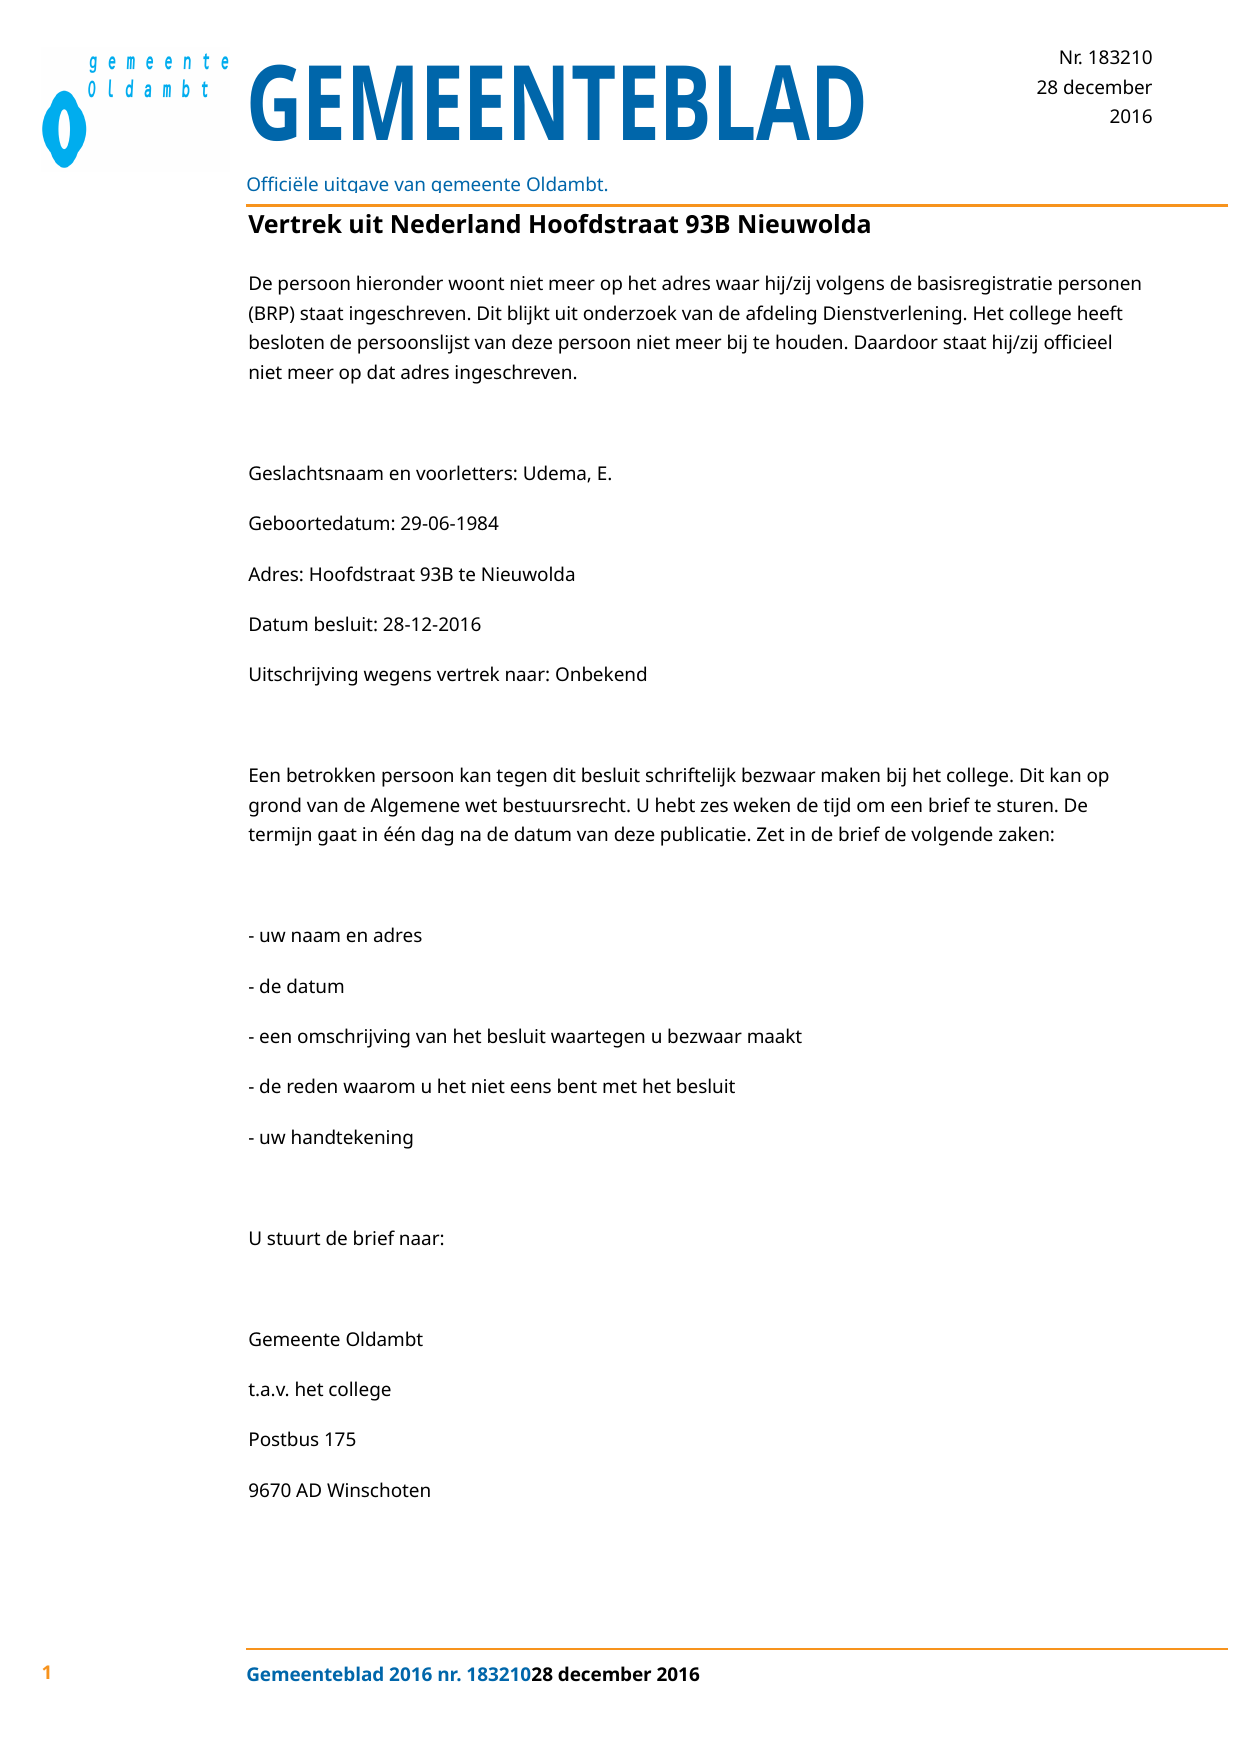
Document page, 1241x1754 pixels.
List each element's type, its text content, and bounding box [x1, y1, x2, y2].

text Datum besluit: 28-12-2016 [248, 611, 1152, 637]
text Postbus 175 [248, 1427, 1152, 1452]
picture [41, 47, 231, 172]
text - uw naam en adres [248, 922, 1152, 948]
text Gemeente Oldambt [248, 1326, 1152, 1351]
text Uitschrijving wegens vertrek naar: Onbekend [248, 662, 1152, 687]
text - uw handtekening [248, 1124, 1152, 1150]
text Vertrek uit Nederland Hoofdstraat 93B Nieuwolda [248, 207, 1152, 241]
text - de datum [248, 973, 1152, 998]
text De persoon hieronder woont niet meer op het adres waar hij/zij volgens de basisregistratie personen (BRP) staat ingeschreven. Dit blijkt uit onderzoek van de afdeling Dienstverlening. Het college heeft besloten de persoonslijst van deze persoon niet meer bij te houden. Daardoor staat hij/zij officieel niet meer op dat adres ingeschreven. [248, 270, 1152, 385]
text - de reden waarom u het niet eens bent met het besluit [248, 1074, 1152, 1099]
text 9670 AD Winschoten [248, 1477, 1152, 1503]
text Adres: Hoofdstraat 93B te Nieuwolda [248, 561, 1152, 586]
text Een betrokken persoon kan tegen dit besluit schriftelijk bezwaar maken bij het college. Dit kan op grond van de Algemene wet bestuursrecht. U hebt zes weken de tijd om een brief te sturen. De termijn gaat in één dag na de datum van deze publicatie. Zet in de brief de volgende zaken: [248, 762, 1152, 847]
text - een omschrijving van het besluit waartegen u bezwaar maakt [248, 1023, 1152, 1049]
text U stuurt de brief naar: [248, 1225, 1152, 1251]
text t.a.v. het college [248, 1376, 1152, 1402]
text Geslachtsnaam en voorletters: Udema, E. [248, 460, 1152, 486]
text Geboortedatum: 29-06-1984 [248, 510, 1152, 536]
